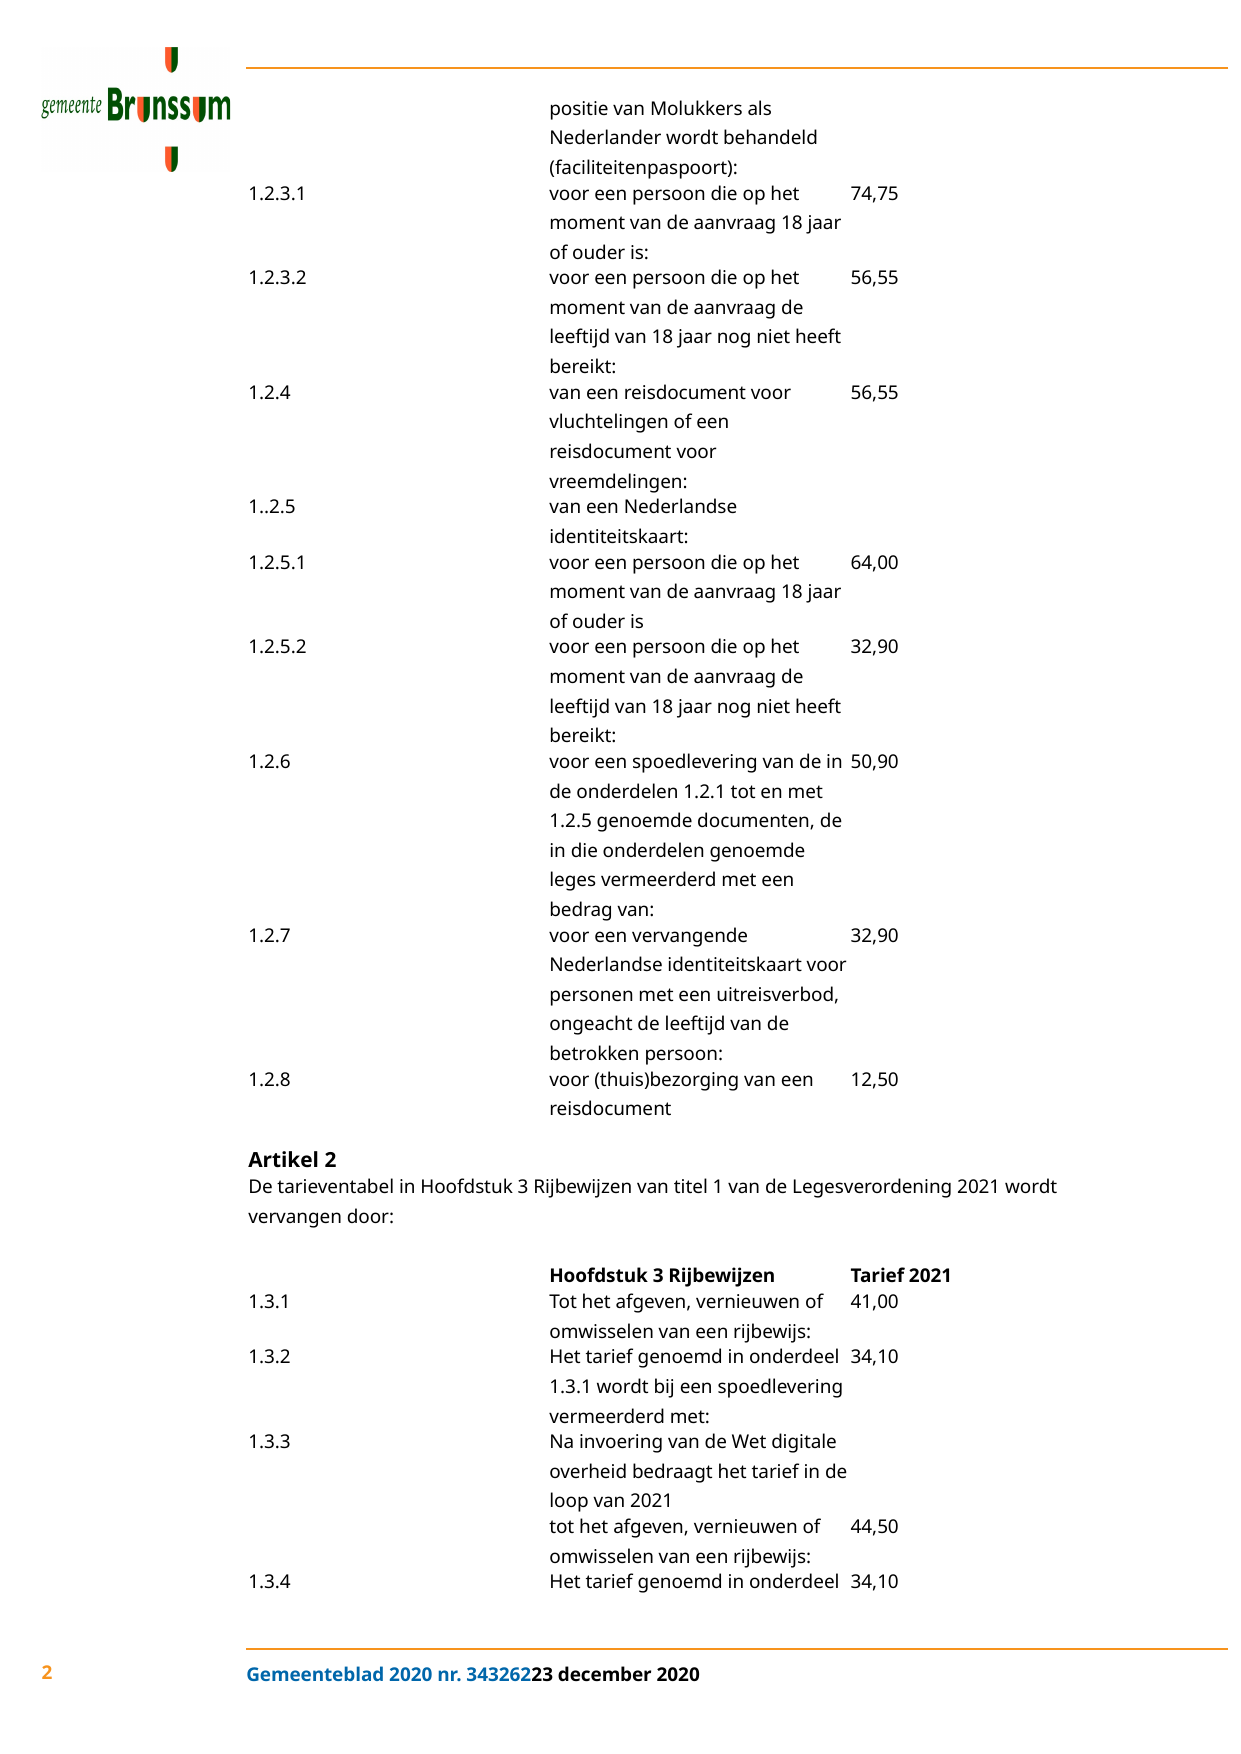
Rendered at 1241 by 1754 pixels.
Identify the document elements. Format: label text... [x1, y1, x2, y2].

table_cell 50,90 [850, 748, 1152, 922]
table_cell 1.2.3.2 [248, 265, 549, 379]
table_cell 1.3.4 [248, 1569, 549, 1594]
table_cell 1.2.3.1 [248, 180, 549, 264]
table_cell [248, 95, 549, 180]
table_cell [248, 1514, 549, 1569]
table_cell tot het afgeven, vernieuwen of omwisselen van een rijbewijs: [549, 1514, 850, 1569]
table_header Hoofdstuk 3 Rijbewijzen [549, 1263, 850, 1288]
table_cell [850, 95, 1152, 180]
table_cell voor een persoon die op het moment van de aanvraag 18 jaar of ouder is [549, 549, 850, 634]
table_cell 12,50 [850, 1066, 1152, 1121]
table_cell 1.2.8 [248, 1066, 549, 1121]
table_cell Het tarief genoemd in onderdeel 1.3.1 wordt bij een spoedlevering vermeerderd met: [549, 1344, 850, 1428]
table_cell voor (thuis)bezorging van een reisdocument [549, 1066, 850, 1121]
table_cell 56,55 [850, 265, 1152, 379]
table_cell [850, 494, 1152, 549]
table_cell 1..2.5 [248, 494, 549, 549]
table_cell positie van Molukkers als Nederlander wordt behandeld (faciliteitenpaspoort): [549, 95, 850, 180]
table_cell 1.3.1 [248, 1288, 549, 1344]
table_cell Na invoering van de Wet digitale overheid bedraagt het tarief in de loop van 2021 [549, 1429, 850, 1513]
picture [41, 47, 231, 172]
table_cell 1.2.7 [248, 922, 549, 1066]
table_cell 1.3.3 [248, 1429, 549, 1513]
table_cell Het tarief genoemd in onderdeel [549, 1569, 850, 1594]
table_cell 32,90 [850, 634, 1152, 748]
table_cell 1.2.6 [248, 748, 549, 922]
table_cell 1.2.5.1 [248, 549, 549, 634]
table_header Tarief 2021 [850, 1263, 1152, 1288]
table_cell 1.3.2 [248, 1344, 549, 1428]
table_cell voor een spoedlevering van de in de onderdelen 1.2.1 tot en met 1.2.5 genoemde documenten, de in die onderdelen genoemde leges vermeerderd met een bedrag van: [549, 748, 850, 922]
table_cell voor een persoon die op het moment van de aanvraag 18 jaar of ouder is: [549, 180, 850, 264]
table_cell 1.2.5.2 [248, 634, 549, 748]
table_cell 1.2.4 [248, 379, 549, 493]
table_cell 56,55 [850, 379, 1152, 493]
table_cell 34,10 [850, 1344, 1152, 1428]
table_cell 44,50 [850, 1514, 1152, 1569]
table_cell 64,00 [850, 549, 1152, 634]
table_cell van een Nederlandse identiteitskaart: [549, 494, 850, 549]
table_cell 34,10 [850, 1569, 1152, 1594]
table_cell 74,75 [850, 180, 1152, 264]
table_cell Tot het afgeven, vernieuwen of omwisselen van een rijbewijs: [549, 1288, 850, 1344]
table_header [248, 1263, 549, 1288]
text De tarieventabel in Hoofdstuk 3 Rijbewijzen van titel 1 van de Legesverordening 2021 wordt vervangen door: [248, 1174, 1152, 1229]
table_cell [850, 1429, 1152, 1513]
text Artikel 2 [248, 1145, 1152, 1174]
table_cell voor een persoon die op het moment van de aanvraag de leeftijd van 18 jaar nog niet heeft bereikt: [549, 265, 850, 379]
table_cell 32,90 [850, 922, 1152, 1066]
table_cell van een reisdocument voor vluchtelingen of een reisdocument voor vreemdelingen: [549, 379, 850, 493]
table_cell voor een vervangende Nederlandse identiteitskaart voor personen met een uitreisverbod, ongeacht de leeftijd van de betrokken persoon: [549, 922, 850, 1066]
table_cell voor een persoon die op het moment van de aanvraag de leeftijd van 18 jaar nog niet heeft bereikt: [549, 634, 850, 748]
table_cell 41,00 [850, 1288, 1152, 1344]
